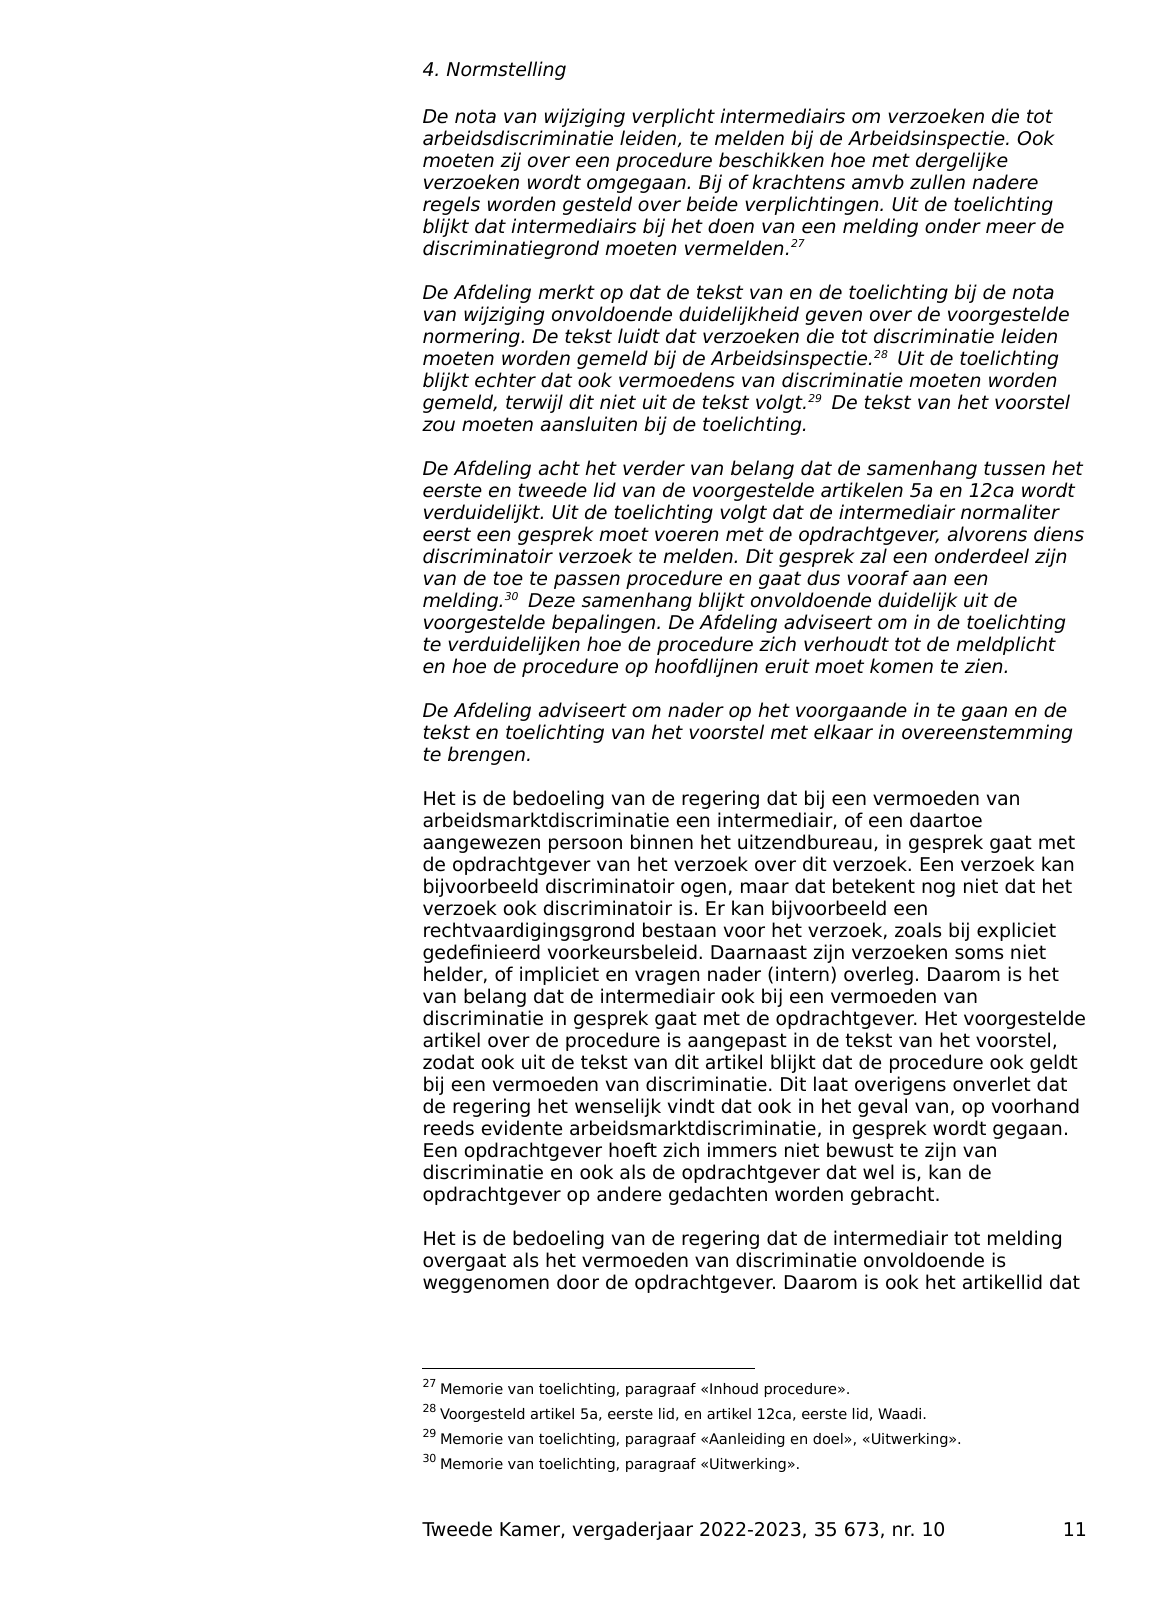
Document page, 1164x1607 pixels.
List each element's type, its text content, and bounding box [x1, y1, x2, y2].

text De Afdeling adviseert om nader op het voorgaande in te gaan en de tekst en toelichting van het voorstel met elkaar in overeenstemming te brengen. [422, 700, 1087, 766]
text Memorie van toelichting, paragraaf «Inhoud procedure». [422, 1377, 1087, 1399]
text Het is de bedoeling van de regering dat bij een vermoeden van arbeidsmarktdiscriminatie een intermediair, of een daartoe aangewezen persoon binnen het uitzendbureau, in gesprek gaat met de opdrachtgever van het verzoek over dit verzoek. Een verzoek kan bijvoorbeeld discriminatoir ogen, maar dat betekent nog niet dat het verzoek ook discriminatoir is. Er kan bijvoorbeeld een rechtvaardigingsgrond bestaan voor het verzoek, zoals bij expliciet gedefinieerd voorkeursbeleid. Daarnaast zijn verzoeken soms niet helder, of impliciet en vragen nader (intern) overleg. Daarom is het van belang dat de intermediair ook bij een vermoeden van discriminatie in gesprek gaat met de opdrachtgever. Het voorgestelde artikel over de procedure is aangepast in de tekst van het voorstel, zodat ook uit de tekst van dit artikel blijkt dat de procedure ook geldt bij een vermoeden van discriminatie. Dit laat overigens onverlet dat de regering het wenselijk vindt dat ook in het geval van, op voorhand reeds evidente arbeidsmarktdiscriminatie, in gesprek wordt gegaan. Een opdrachtgever hoeft zich immers niet bewust te zijn van discriminatie en ook als de opdrachtgever dat wel is, kan de opdrachtgever op andere gedachten worden gebracht. [422, 788, 1087, 1206]
text Memorie van toelichting, paragraaf «Uitwerking». [422, 1452, 1087, 1474]
subtitle 4. Normstelling [422, 59, 1087, 81]
text De Afdeling merkt op dat de tekst van en de toelichting bij de nota van wijziging onvoldoende duidelijkheid geven over de voorgestelde normering. De tekst luidt dat verzoeken die tot discriminatie leiden moeten worden gemeld bij de Arbeidsinspectie. Uit de toelichting blijkt echter dat ook vermoedens van discriminatie moeten worden gemeld, terwijl dit niet uit de tekst volgt. De tekst van het voorstel zou moeten aansluiten bij de toelichting. [422, 282, 1087, 436]
text De Afdeling acht het verder van belang dat de samenhang tussen het eerste en tweede lid van de voorgestelde artikelen 5a en 12ca wordt verduidelijkt. Uit de toelichting volgt dat de intermediair normaliter eerst een gesprek moet voeren met de opdrachtgever, alvorens diens discriminatoir verzoek te melden. Dit gesprek zal een onderdeel zijn van de toe te passen procedure en gaat dus vooraf aan een melding. Deze samenhang blijkt onvoldoende duidelijk uit de voorgestelde bepalingen. De Afdeling adviseert om in de toelichting te verduidelijken hoe de procedure zich verhoudt tot de meldplicht en hoe de procedure op hoofdlijnen eruit moet komen te zien. [422, 458, 1087, 678]
text Voorgesteld artikel 5a, eerste lid, en artikel 12ca, eerste lid, Waadi. [422, 1402, 1087, 1424]
text De nota van wijziging verplicht intermediairs om verzoeken die tot arbeidsdiscriminatie leiden, te melden bij de Arbeidsinspectie. Ook moeten zij over een procedure beschikken hoe met dergelijke verzoeken wordt omgegaan. Bij of krachtens amvb zullen nadere regels worden gesteld over beide verplichtingen. Uit de toelichting blijkt dat intermediairs bij het doen van een melding onder meer de discriminatiegrond moeten vermelden. [422, 106, 1087, 260]
text Memorie van toelichting, paragraaf «Aanleiding en doel», «Uitwerking». [422, 1427, 1087, 1449]
text Het is de bedoeling van de regering dat de intermediair tot melding overgaat als het vermoeden van discriminatie onvoldoende is weggenomen door de opdrachtgever. Daarom is ook het artikellid dat [422, 1228, 1087, 1294]
